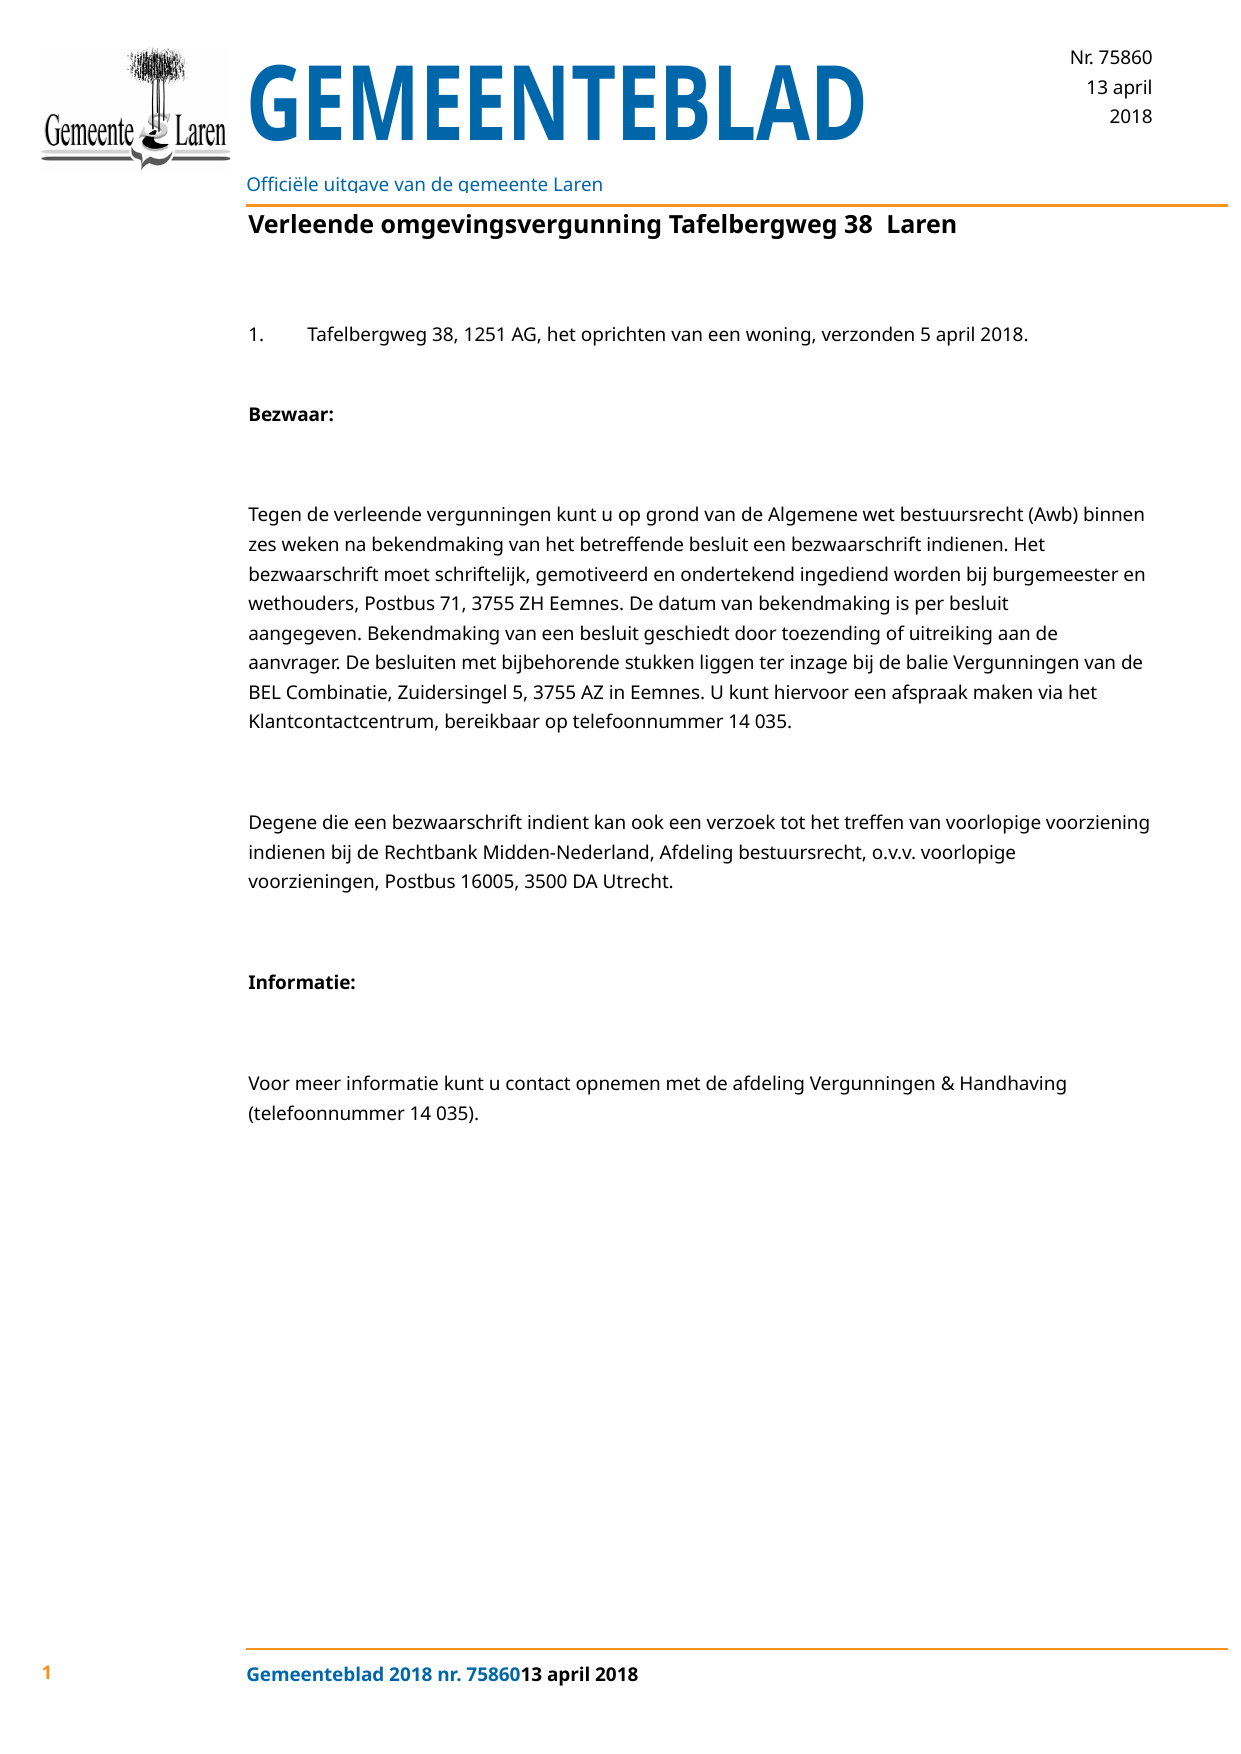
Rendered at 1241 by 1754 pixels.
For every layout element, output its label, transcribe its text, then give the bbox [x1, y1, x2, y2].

text Degene die een bezwaarschrift indient kan ook een verzoek tot het treffen van voorlopige voorziening indienen bij de Rechtbank Midden-Nederland, Afdeling bestuursrecht, o.v.v. voorlopige voorzieningen, Postbus 16005, 3500 DA Utrecht. [248, 809, 1152, 894]
text Bezwaar: [248, 401, 1152, 426]
list Tafelbergweg 38, 1251 AG, het oprichten van een woning, verzonden 5 april 2018. [248, 321, 1152, 346]
text Tegen de verleende vergunningen kunt u op grond van de Algemene wet bestuursrecht (Awb) binnen zes weken na bekendmaking van het betreffende besluit een bezwaarschrift indienen. Het bezwaarschrift moet schriftelijk, gemotiveerd en ondertekend ingediend worden bij burgemeester en wethouders, Postbus 71, 3755 ZH Eemnes. De datum van bekendmaking is per besluit aangegeven. Bekendmaking van een besluit geschiedt door toezending of uitreiking aan de aanvrager. De besluiten met bijbehorende stukken liggen ter inzage bij de balie Vergunningen van de BEL Combinatie, Zuidersingel 5, 3755 AZ in Eemnes. U kunt hiervoor een afspraak maken via het Klantcontactcentrum, bereikbaar op telefoonnummer 14 035. [248, 502, 1152, 734]
picture [41, 47, 231, 172]
text Verleende omgevingsvergunning Tafelbergweg 38 Laren [248, 207, 1152, 241]
text Voor meer informatie kunt u contact opnemen met de afdeling Vergunningen & Handhaving (telefoonnummer 14 035). [248, 1070, 1152, 1126]
text Informatie: [248, 969, 1152, 995]
